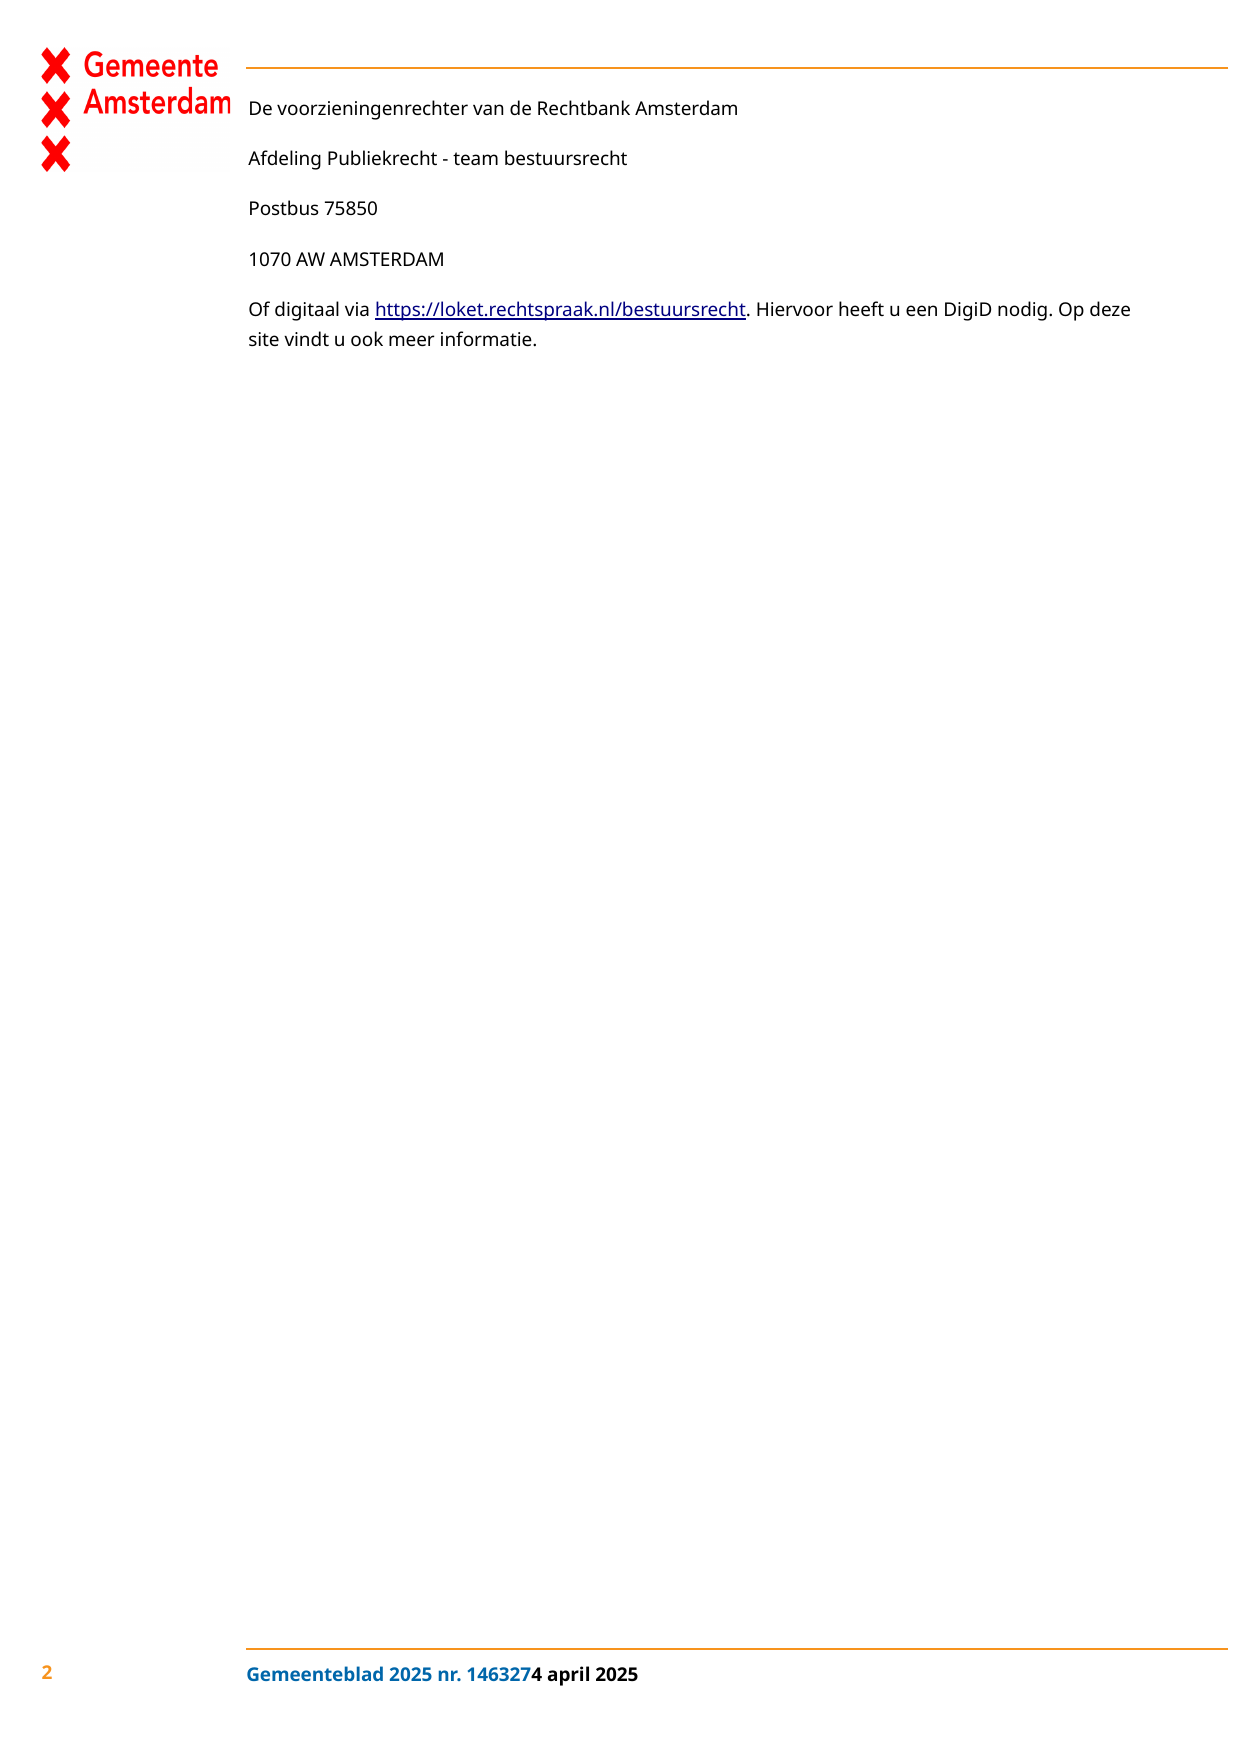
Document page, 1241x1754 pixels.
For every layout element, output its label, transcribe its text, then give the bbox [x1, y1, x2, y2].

text Postbus 75850 [248, 196, 1152, 221]
text Afdeling Publiekrecht - team bestuursrecht [248, 145, 1152, 171]
text Of digitaal via https://loket.rechtspraak.nl/bestuursrecht. Hiervoor heeft u een DigiD nodig. Op deze site vindt u ook meer informatie. [248, 296, 1152, 352]
text De voorzieningenrechter van de Rechtbank Amsterdam [248, 95, 1152, 121]
text 1070 AW AMSTERDAM [248, 246, 1152, 272]
picture [41, 47, 231, 172]
